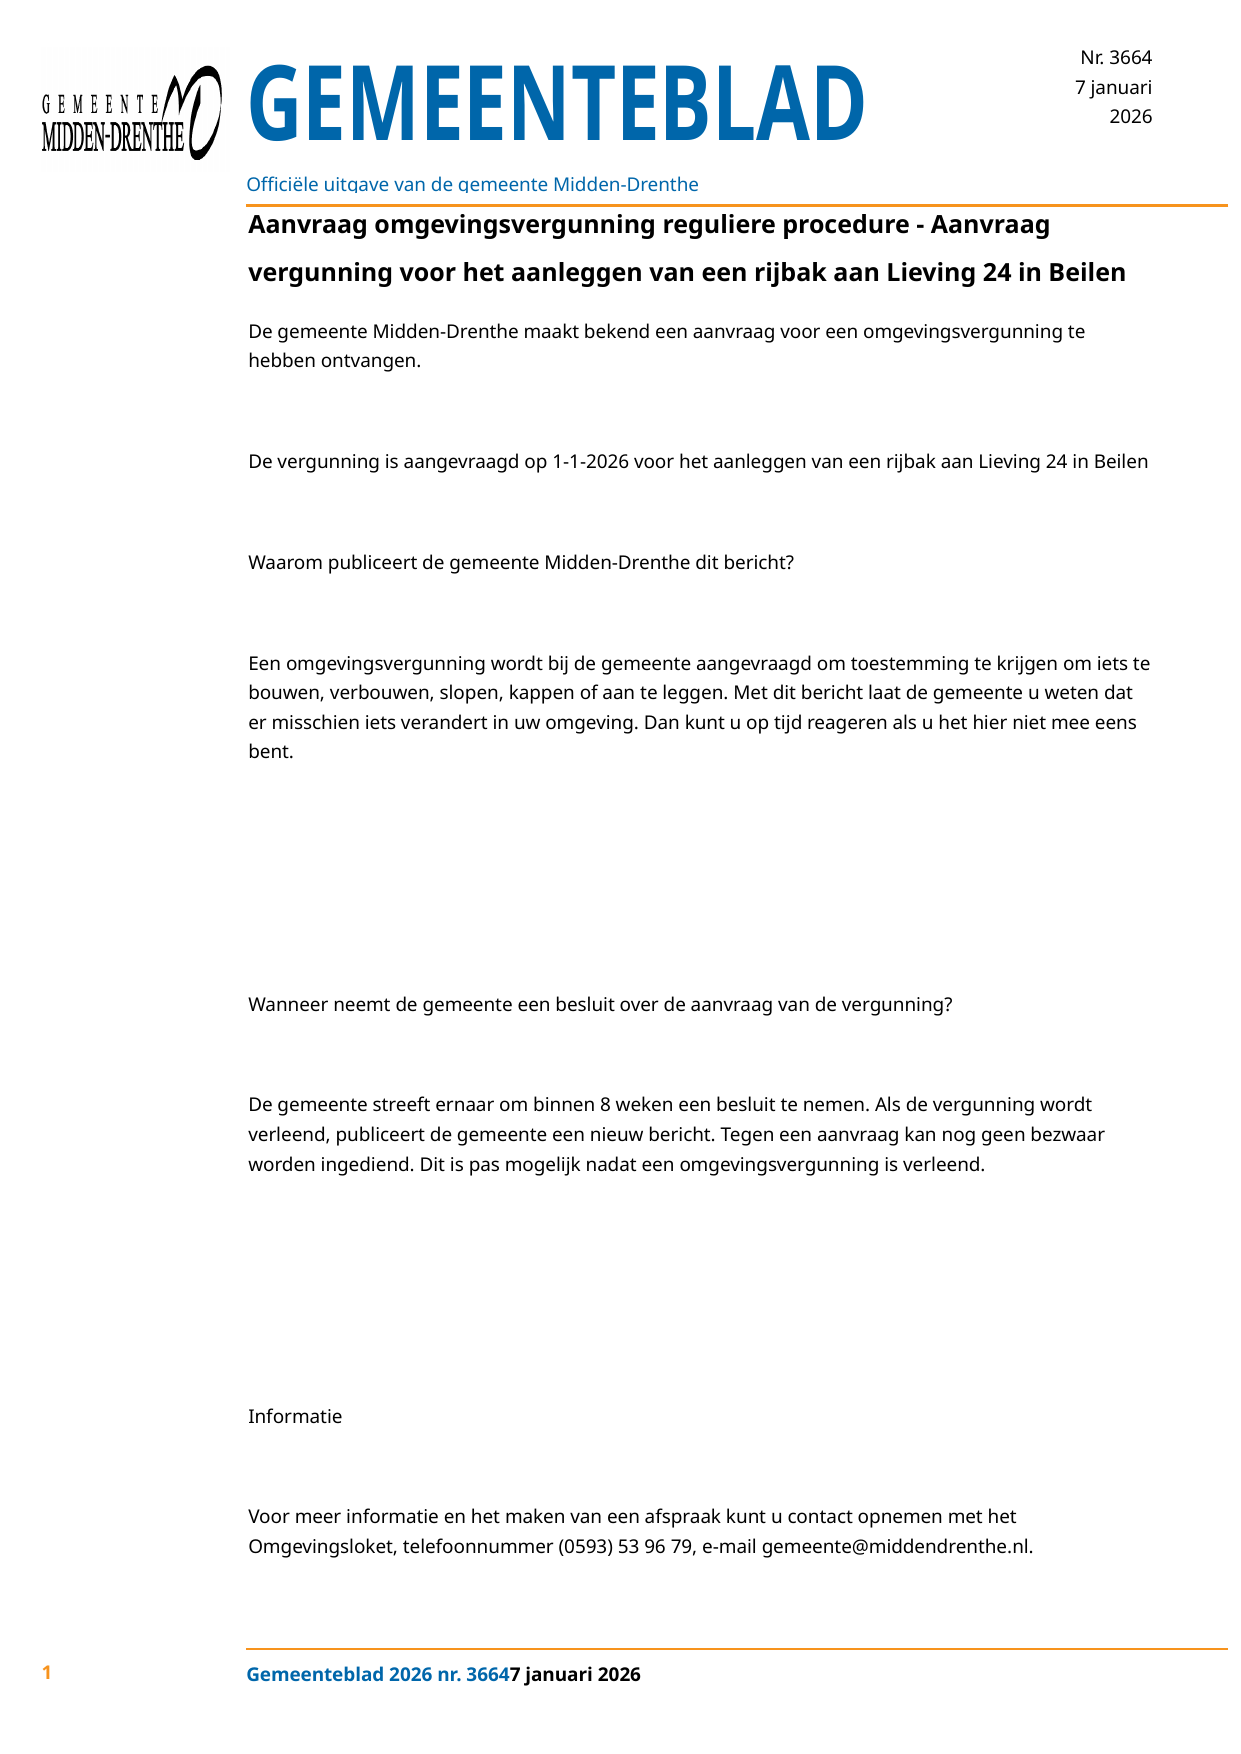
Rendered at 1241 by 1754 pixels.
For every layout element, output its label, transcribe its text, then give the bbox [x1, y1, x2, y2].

text De gemeente Midden-Drenthe maakt bekend een aanvraag voor een omgevingsvergunning te hebben ontvangen. [248, 318, 1152, 373]
text De gemeente streeft ernaar om binnen 8 weken een besluit te nemen. Als de vergunning wordt verleend, publiceert de gemeente een nieuw bericht. Tegen een aanvraag kan nog geen bezwaar worden ingediend. Dit is pas mogelijk nadat een omgevingsvergunning is verleend. [248, 1092, 1152, 1177]
text De vergunning is aangevraagd op 1-1-2026 voor het aanleggen van een rijbak aan Lieving 24 in Beilen [248, 448, 1152, 474]
text Wanneer neemt de gemeente een besluit over de aanvraag van de vergunning? [248, 991, 1152, 1017]
text Informatie [248, 1403, 1152, 1429]
text Waarom publiceert de gemeente Midden-Drenthe dit bericht? [248, 549, 1152, 575]
text Een omgevingsvergunning wordt bij de gemeente aangevraagd om toestemming te krijgen om iets te bouwen, verbouwen, slopen, kappen of aan te leggen. Met dit bericht laat de gemeente u weten dat er misschien iets verandert in uw omgeving. Dan kunt u op tijd reageren als u het hier niet mee eens bent. [248, 650, 1152, 764]
text Voor meer informatie en het maken van een afspraak kunt u contact opnemen met het Omgevingsloket, telefoonnummer (0593) 53 96 79, e-mail gemeente@middendrenthe.nl. [248, 1504, 1152, 1559]
picture [41, 47, 231, 172]
text Aanvraag omgevingsvergunning reguliere procedure - Aanvraag vergunning voor het aanleggen van een rijbak aan Lieving 24 in Beilen [248, 207, 1152, 288]
